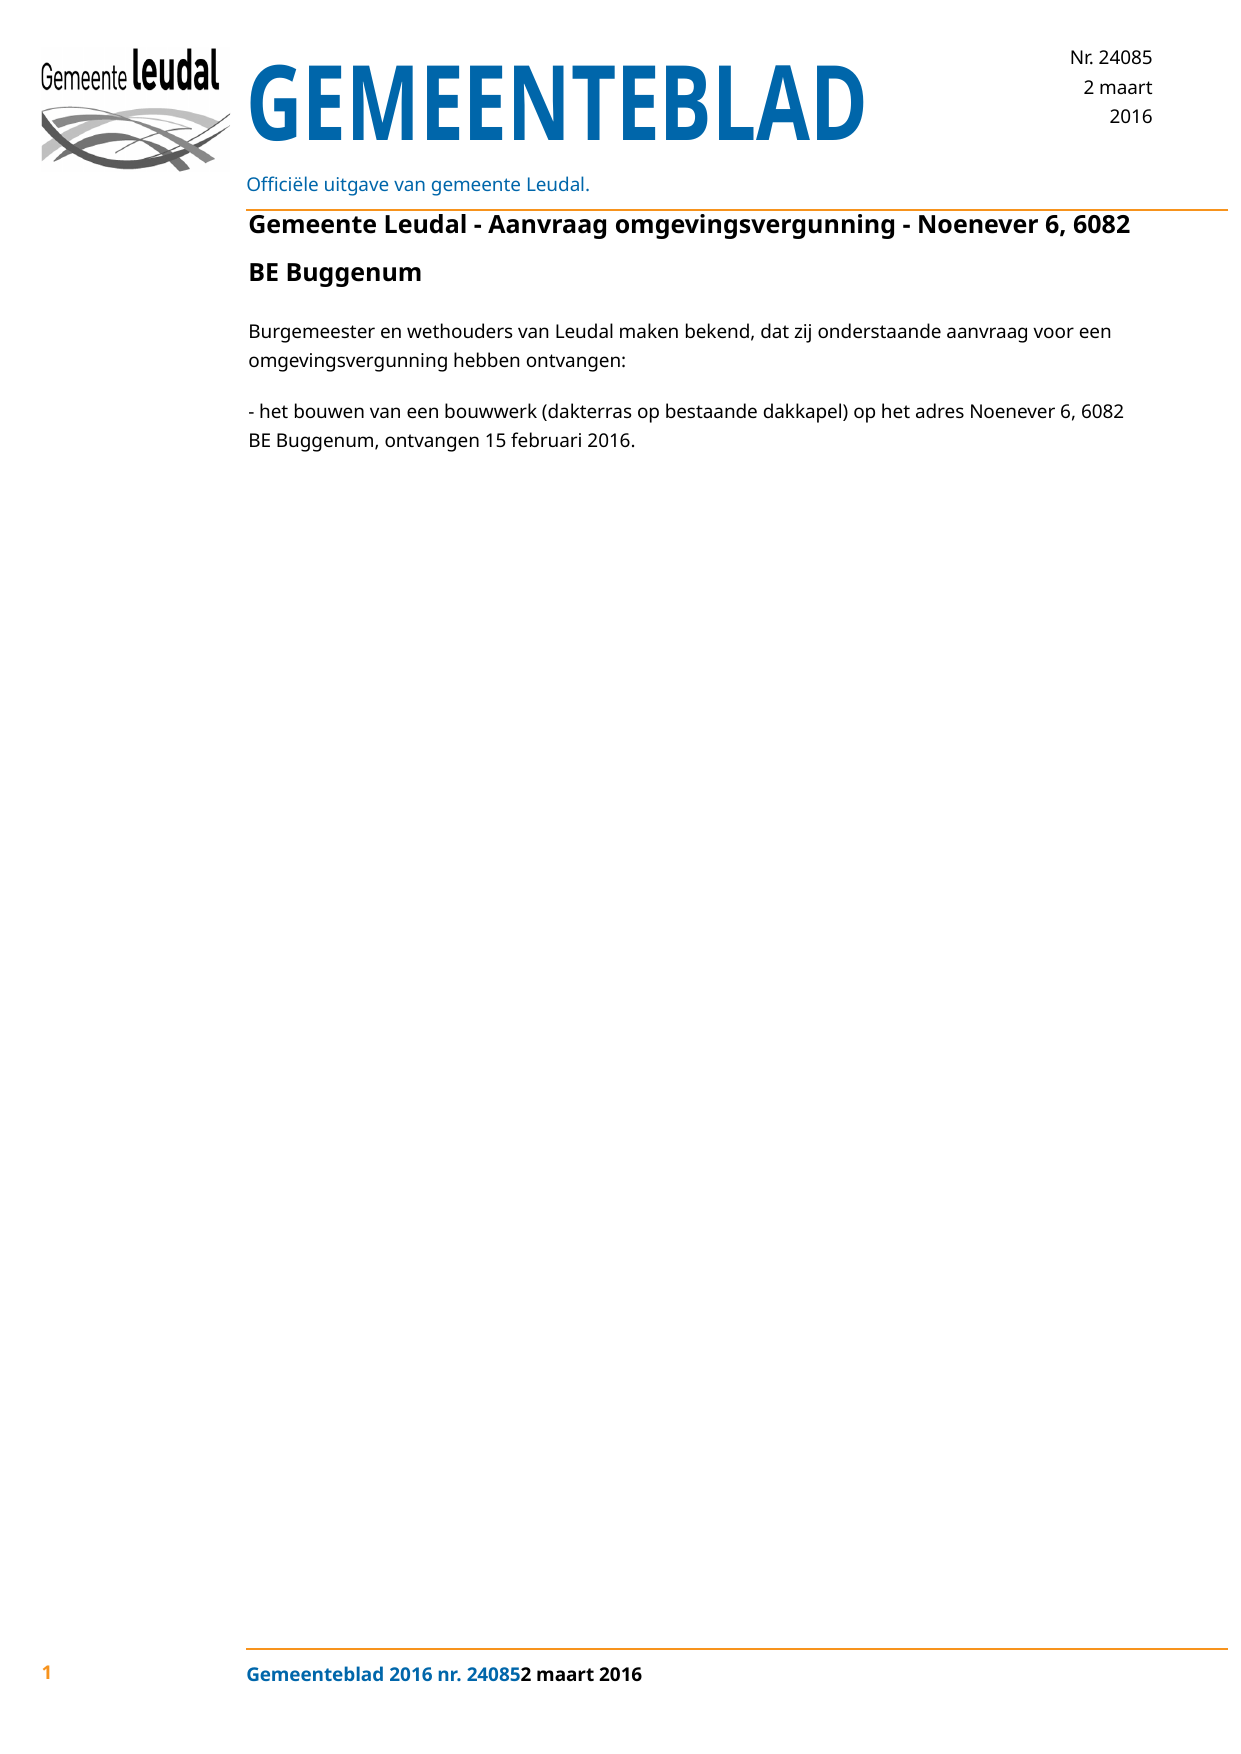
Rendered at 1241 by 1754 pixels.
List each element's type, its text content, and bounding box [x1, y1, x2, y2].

text - het bouwen van een bouwwerk (dakterras op bestaande dakkapel) op het adres Noenever 6, 6082 BE Buggenum, ontvangen 15 februari 2016. [248, 398, 1152, 453]
picture [41, 47, 231, 172]
text Burgemeester en wethouders van Leudal maken bekend, dat zij onderstaande aanvraag voor een omgevingsvergunning hebben ontvangen: [248, 318, 1152, 373]
text Gemeente Leudal - Aanvraag omgevingsvergunning - Noenever 6, 6082 BE Buggenum [248, 211, 1152, 288]
